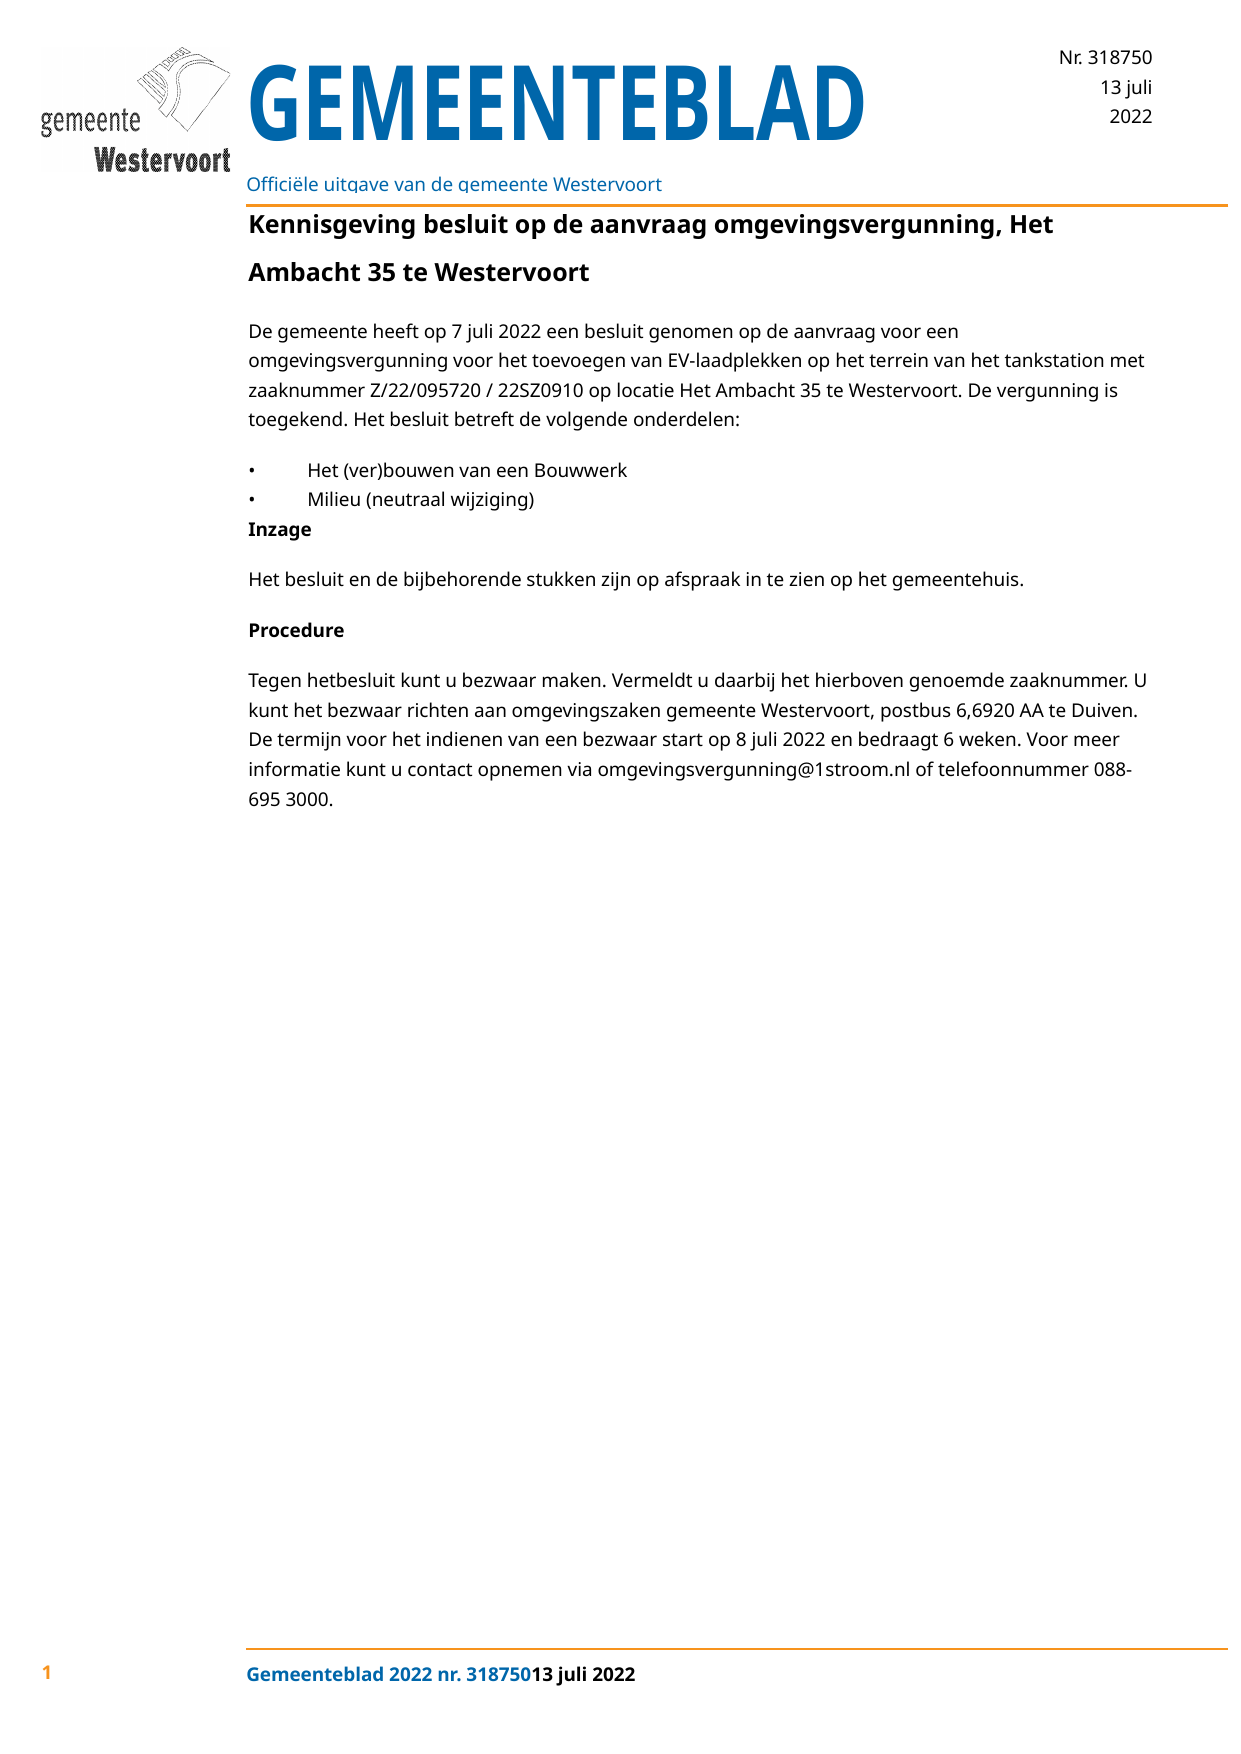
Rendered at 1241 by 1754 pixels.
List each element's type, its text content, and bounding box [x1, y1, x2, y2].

text Tegen hetbesluit kunt u bezwaar maken. Vermeldt u daarbij het hierboven genoemde zaaknummer. U kunt het bezwaar richten aan omgevingszaken gemeente Westervoort, postbus 6,6920 AA te Duiven. De termijn voor het indienen van een bezwaar start op 8 juli 2022 en bedraagt 6 weken. Voor meer informatie kunt u contact opnemen via omgevingsvergunning@1stroom.nl of telefoonnummer 088-695 3000. [248, 667, 1152, 812]
text Inzage [248, 516, 1152, 542]
list Het (ver)bouwen van een Bouwwerk [248, 457, 1152, 483]
text Procedure [248, 617, 1152, 643]
text De gemeente heeft op 7 juli 2022 een besluit genomen op de aanvraag voor een omgevingsvergunning voor het toevoegen van EV-laadplekken op het terrein van het tankstation met zaaknummer Z/22/095720 / 22SZ0910 op locatie Het Ambacht 35 te Westervoort. De vergunning is toegekend. Het besluit betreft de volgende onderdelen: [248, 318, 1152, 432]
picture [41, 47, 231, 172]
text Het besluit en de bijbehorende stukken zijn op afspraak in te zien op het gemeentehuis. [248, 567, 1152, 592]
list Milieu (neutraal wijziging) [248, 487, 1152, 512]
text Kennisgeving besluit op de aanvraag omgevingsvergunning, Het Ambacht 35 te Westervoort [248, 207, 1152, 288]
